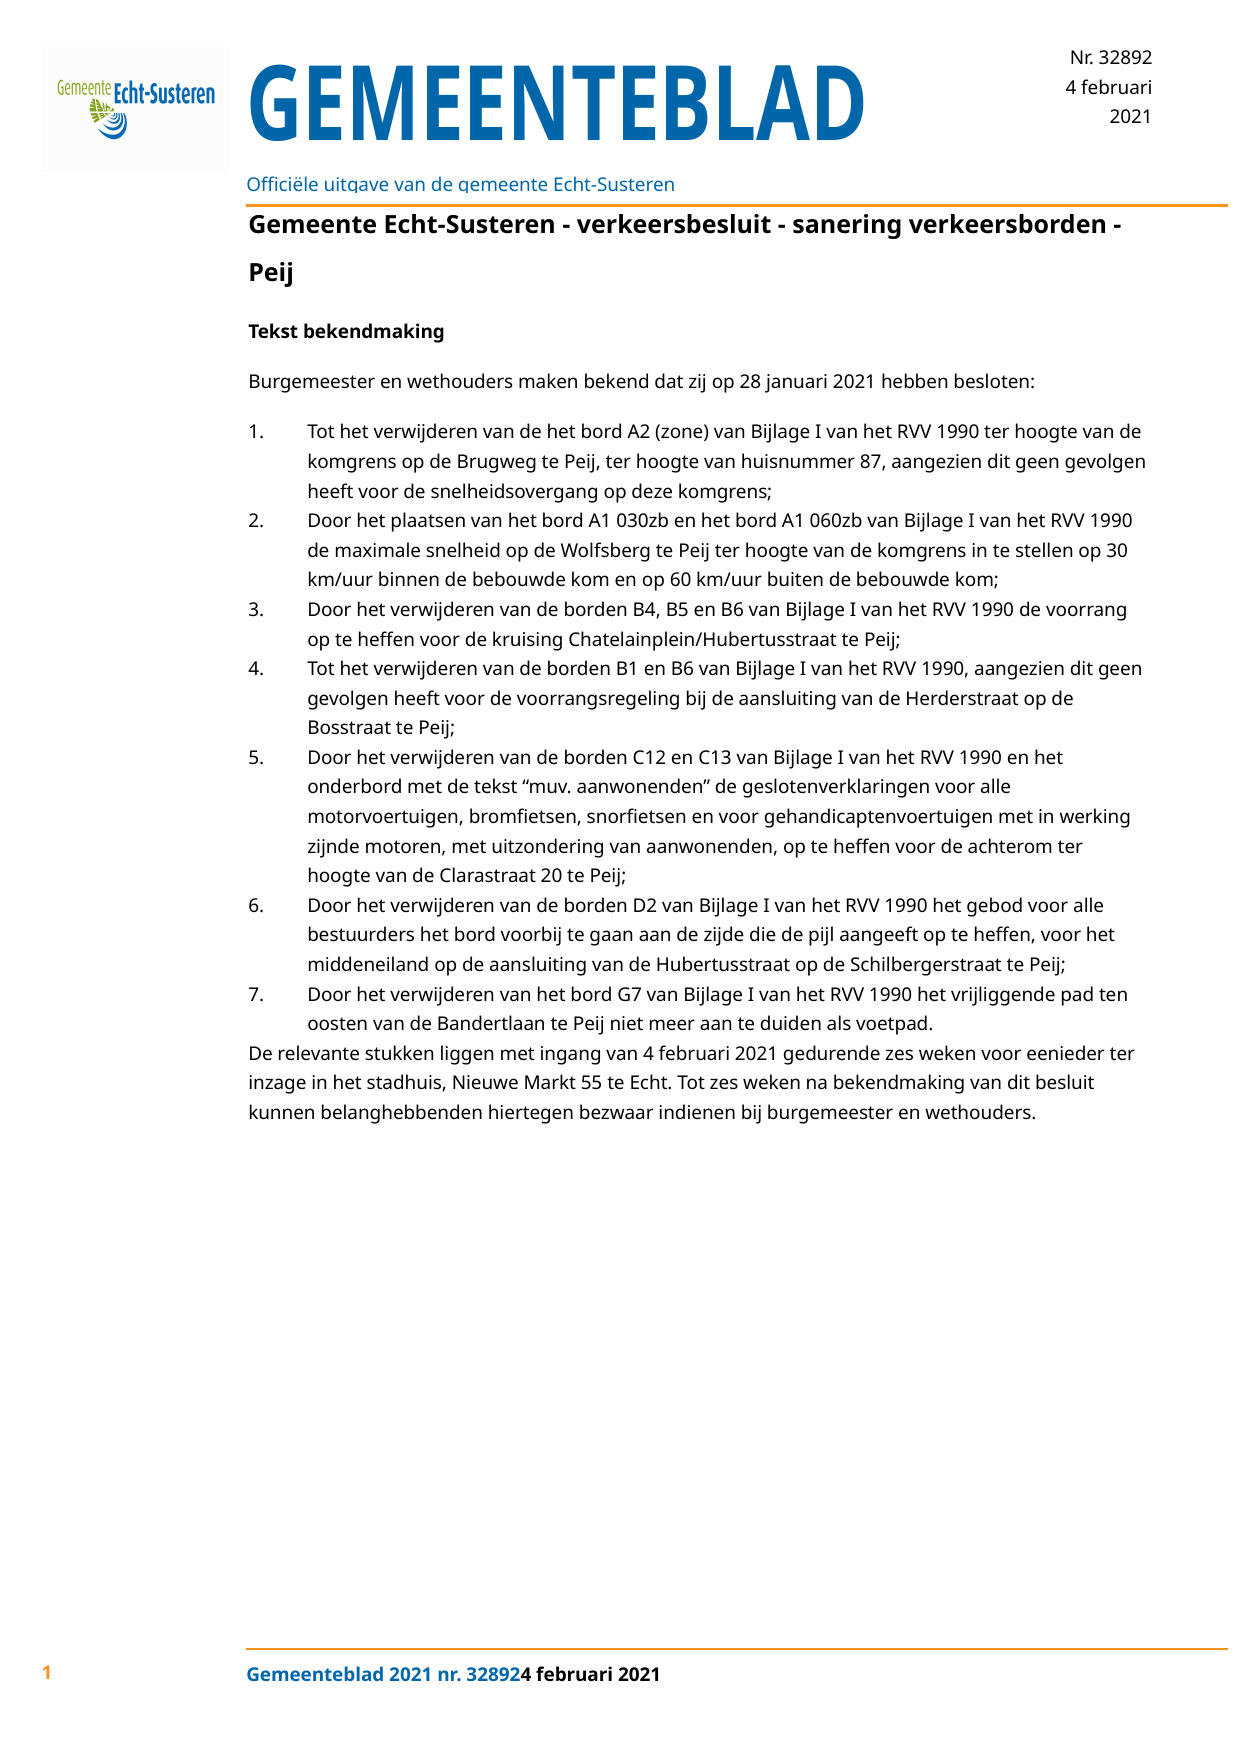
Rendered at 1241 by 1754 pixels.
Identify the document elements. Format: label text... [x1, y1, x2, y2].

list Door het verwijderen van de borden B4, B5 en B6 van Bijlage I van het RVV 1990 de voorrang op te heffen voor de kruising Chatelainplein/Hubertusstraat te Peij; [248, 596, 1152, 652]
list Door het plaatsen van het bord A1 030zb en het bord A1 060zb van Bijlage I van het RVV 1990 de maximale snelheid op de Wolfsberg te Peij ter hoogte van de komgrens in te stellen op 30 km/uur binnen de bebouwde kom en op 60 km/uur buiten de bebouwde kom; [248, 507, 1152, 592]
picture [41, 47, 231, 172]
list Tot het verwijderen van de het bord A2 (zone) van Bijlage I van het RVV 1990 ter hoogte van de komgrens op de Brugweg te Peij, ter hoogte van huisnummer 87, aangezien dit geen gevolgen heeft voor de snelheidsovergang op deze komgrens; [248, 419, 1152, 504]
text Gemeente Echt-Susteren - verkeersbesluit - sanering verkeersborden - Peij [248, 207, 1152, 288]
list Door het verwijderen van het bord G7 van Bijlage I van het RVV 1990 het vrijliggende pad ten oosten van de Bandertlaan te Peij niet meer aan te duiden als voetpad. [248, 981, 1152, 1036]
list Door het verwijderen van de borden C12 en C13 van Bijlage I van het RVV 1990 en het onderbord met de tekst “muv. aanwonenden” de geslotenverklaringen voor alle motorvoertuigen, bromfietsen, snorfietsen en voor gehandicaptenvoertuigen met in werking zijnde motoren, met uitzondering van aanwonenden, op te heffen voor de achterom ter hoogte van de Clarastraat 20 te Peij; [248, 744, 1152, 888]
text Tekst bekendmaking [248, 318, 1152, 344]
text Burgemeester en wethouders maken bekend dat zij op 28 januari 2021 hebben besloten: [248, 368, 1152, 394]
text De relevante stukken liggen met ingang van 4 februari 2021 gedurende zes weken voor eenieder ter inzage in het stadhuis, Nieuwe Markt 55 te Echt. Tot zes weken na bekendmaking van dit besluit kunnen belanghebbenden hiertegen bezwaar indienen bij burgemeester en wethouders. [248, 1040, 1152, 1125]
list Tot het verwijderen van de borden B1 en B6 van Bijlage I van het RVV 1990, aangezien dit geen gevolgen heeft voor de voorrangsregeling bij de aansluiting van de Herderstraat op de Bosstraat te Peij; [248, 655, 1152, 740]
list Door het verwijderen van de borden D2 van Bijlage I van het RVV 1990 het gebod voor alle bestuurders het bord voorbij te gaan aan de zijde die de pijl aangeeft op te heffen, voor het middeneiland op de aansluiting van de Hubertusstraat op de Schilbergerstraat te Peij; [248, 892, 1152, 977]
